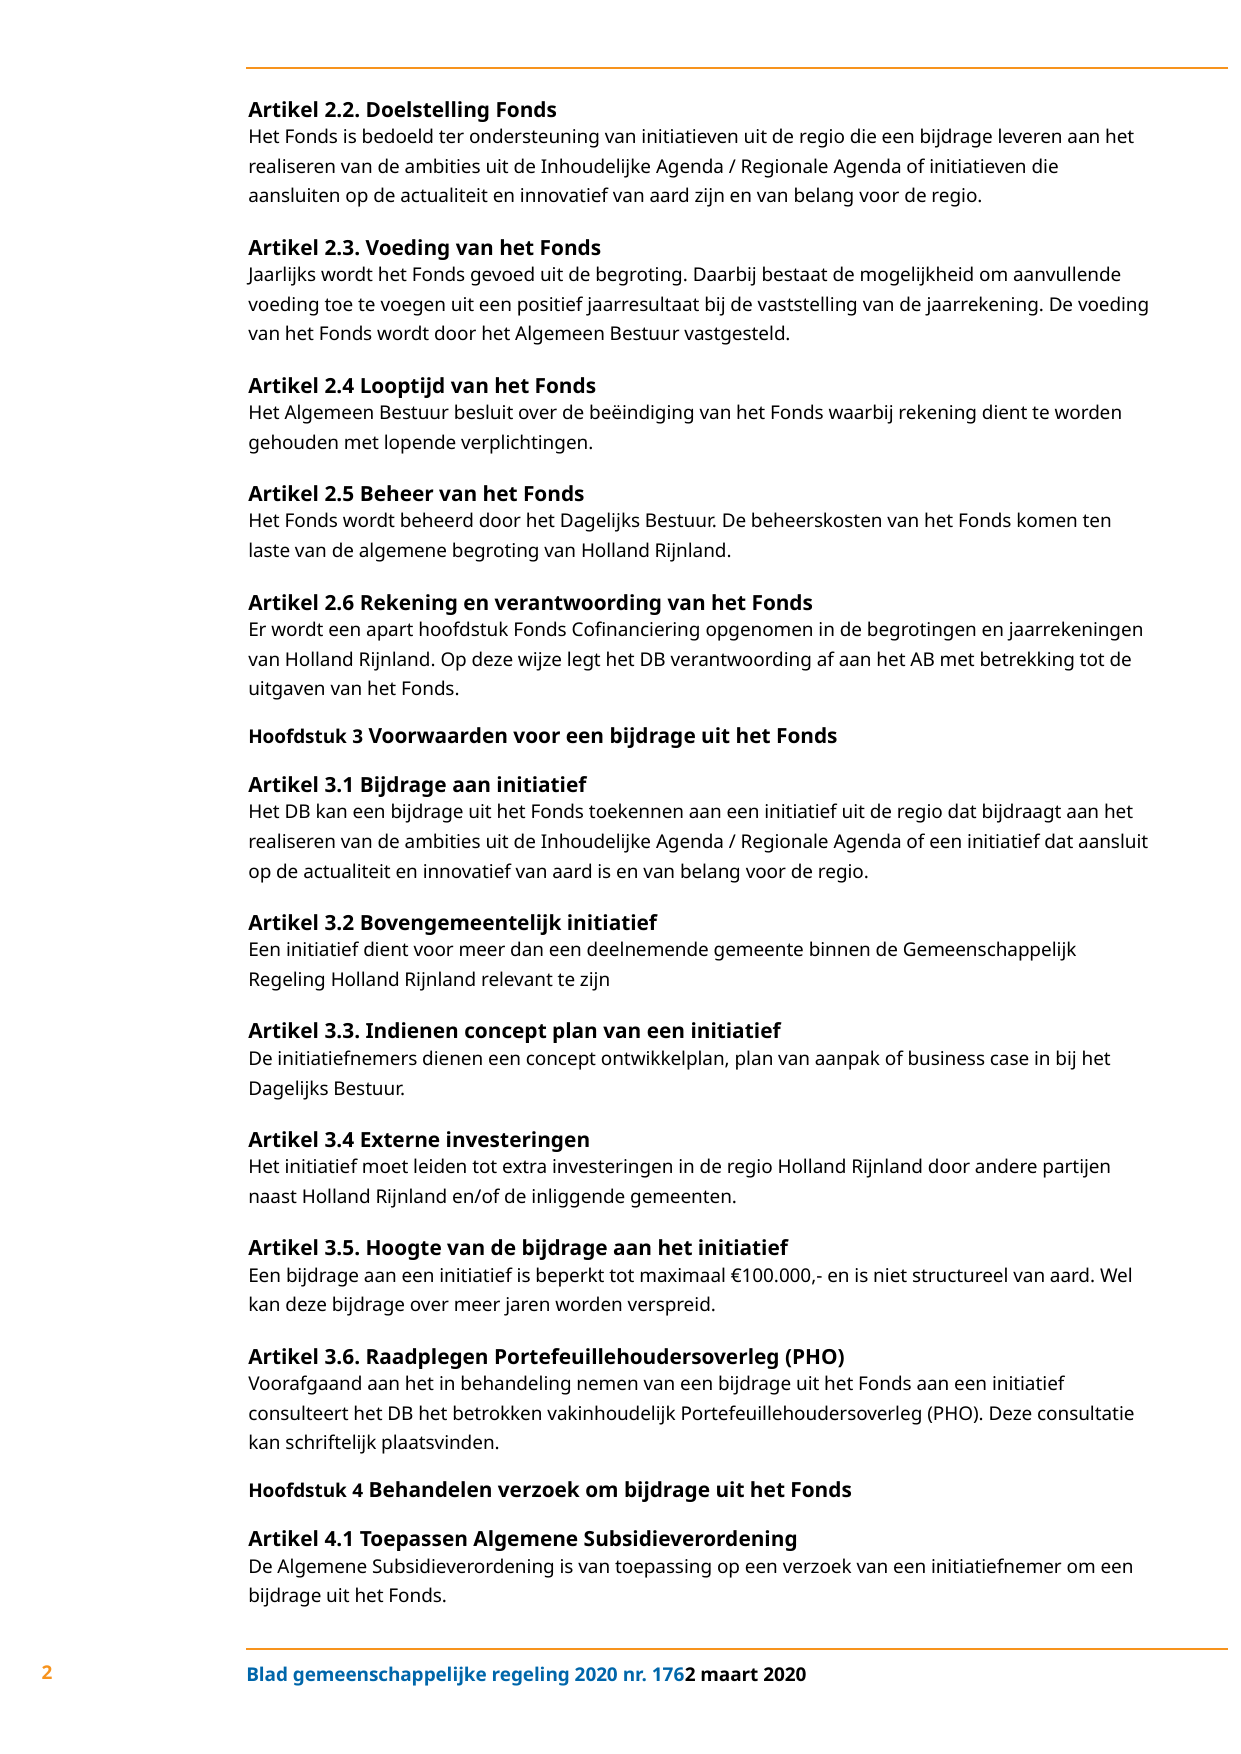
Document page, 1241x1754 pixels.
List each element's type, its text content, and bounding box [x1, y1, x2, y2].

text Artikel 2.4 Looptijd van het Fonds [248, 371, 1152, 399]
text Hoofdstuk 4 Behandelen verzoek om bijdrage uit het Fonds [248, 1475, 1152, 1504]
text Artikel 3.2 Bovengemeentelijk initiatief [248, 908, 1152, 937]
text Hoofdstuk 3 Voorwaarden voor een bijdrage uit het Fonds [248, 721, 1152, 749]
text Jaarlijks wordt het Fonds gevoed uit de begroting. Daarbij bestaat de mogelijkheid om aanvullende voeding toe te voegen uit een positief jaarresultaat bij de vaststelling van de jaarrekening. De voeding van het Fonds wordt door het Algemeen Bestuur vastgesteld. [248, 261, 1152, 346]
text Een initiatief dient voor meer dan een deelnemende gemeente binnen de Gemeenschappelijk Regeling Holland Rijnland relevant te zijn [248, 937, 1152, 992]
text De initiatiefnemers dienen een concept ontwikkelplan, plan van aanpak of business case in bij het Dagelijks Bestuur. [248, 1045, 1152, 1100]
text Artikel 3.5. Hoogte van de bijdrage aan het initiatief [248, 1233, 1152, 1262]
text De Algemene Subsidieverordening is van toepassing op een verzoek van een initiatiefnemer om een bijdrage uit het Fonds. [248, 1553, 1152, 1608]
text Voorafgaand aan het in behandeling nemen van een bijdrage uit het Fonds aan een initiatief consulteert het DB het betrokken vakinhoudelijk Portefeuillehoudersoverleg (PHO). Deze consultatie kan schriftelijk plaatsvinden. [248, 1370, 1152, 1455]
text Het DB kan een bijdrage uit het Fonds toekennen aan een initiatief uit de regio dat bijdraagt aan het realiseren van de ambities uit de Inhoudelijke Agenda / Regionale Agenda of een initiatief dat aansluit op de actualiteit en innovatief van aard is en van belang voor de regio. [248, 799, 1152, 883]
text Het Algemeen Bestuur besluit over de beëindiging van het Fonds waarbij rekening dient te worden gehouden met lopende verplichtingen. [248, 399, 1152, 454]
text Artikel 2.6 Rekening en verantwoording van het Fonds [248, 588, 1152, 616]
text Artikel 2.5 Beheer van het Fonds [248, 479, 1152, 508]
text Een bijdrage aan een initiatief is beperkt tot maximaal €100.000,- en is niet structureel van aard. Wel kan deze bijdrage over meer jaren worden verspreid. [248, 1262, 1152, 1317]
text Artikel 2.2. Doelstelling Fonds [248, 95, 1152, 123]
text Artikel 2.3. Voeding van het Fonds [248, 233, 1152, 261]
text Artikel 4.1 Toepassen Algemene Subsidieverordening [248, 1524, 1152, 1553]
text Het Fonds wordt beheerd door het Dagelijks Bestuur. De beheerskosten van het Fonds komen ten laste van de algemene begroting van Holland Rijnland. [248, 508, 1152, 563]
picture [41, 47, 231, 172]
text Artikel 3.6. Raadplegen Portefeuillehoudersoverleg (PHO) [248, 1342, 1152, 1370]
text Artikel 3.1 Bijdrage aan initiatief [248, 770, 1152, 799]
text Artikel 3.4 Externe investeringen [248, 1125, 1152, 1153]
text Artikel 3.3. Indienen concept plan van een initiatief [248, 1017, 1152, 1045]
text Er wordt een apart hoofdstuk Fonds Cofinanciering opgenomen in de begrotingen en jaarrekeningen van Holland Rijnland. Op deze wijze legt het DB verantwoording af aan het AB met betrekking tot de uitgaven van het Fonds. [248, 616, 1152, 701]
text Het initiatief moet leiden tot extra investeringen in de regio Holland Rijnland door andere partijen naast Holland Rijnland en/of de inliggende gemeenten. [248, 1153, 1152, 1209]
text Het Fonds is bedoeld ter ondersteuning van initiatieven uit de regio die een bijdrage leveren aan het realiseren van de ambities uit de Inhoudelijke Agenda / Regionale Agenda of initiatieven die aansluiten op de actualiteit en innovatief van aard zijn en van belang voor de regio. [248, 123, 1152, 208]
